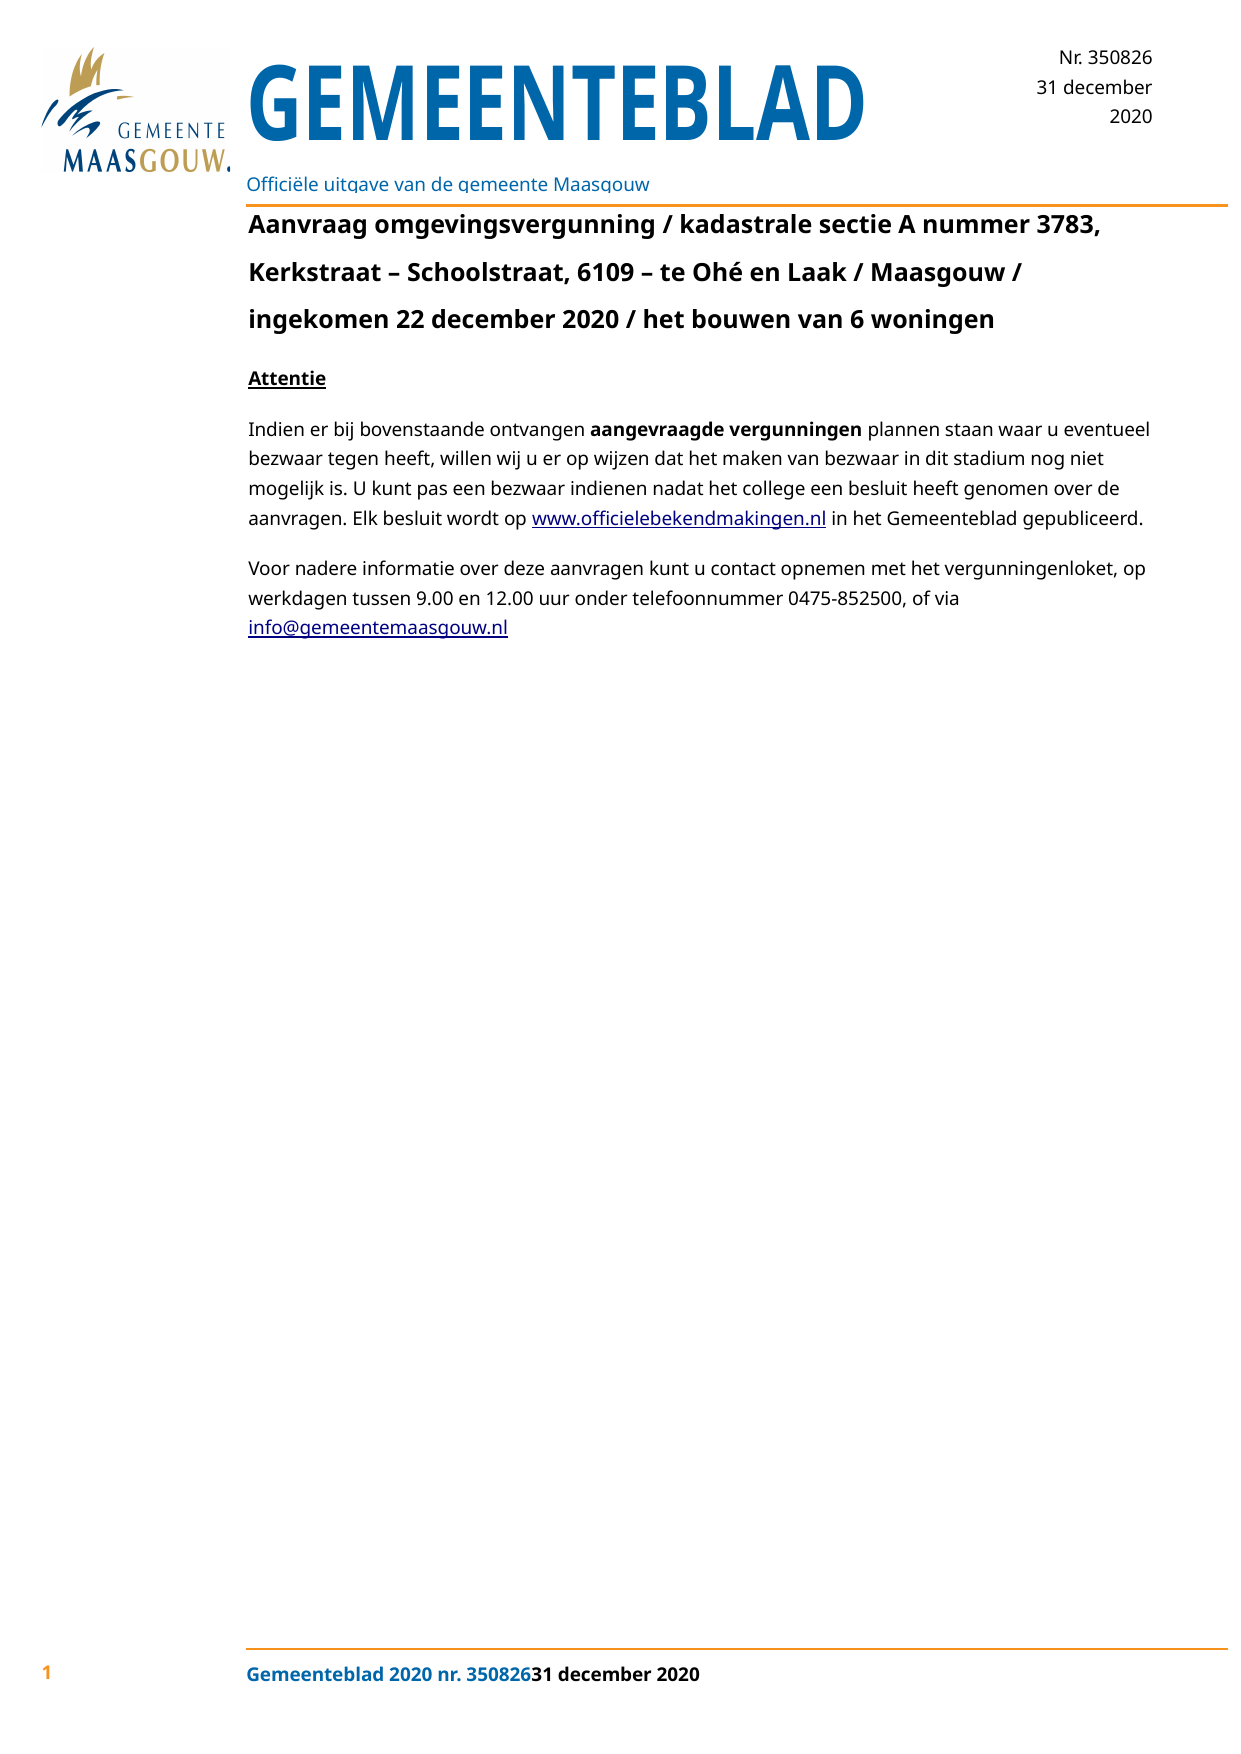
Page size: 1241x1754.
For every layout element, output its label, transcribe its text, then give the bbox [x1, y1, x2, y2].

text Aanvraag omgevingsvergunning / kadastrale sectie A nummer 3783, Kerkstraat – Schoolstraat, 6109 – te Ohé en Laak / Maasgouw / ingekomen 22 december 2020 / het bouwen van 6 woningen [248, 207, 1152, 336]
text Voor nadere informatie over deze aanvragen kunt u contact opnemen met het vergunningenloket, op werkdagen tussen 9.00 en 12.00 uur onder telefoonnummer 0475-852500, of via info@gemeentemaasgouw.nl [248, 555, 1152, 640]
picture [41, 47, 231, 172]
text Attentie [248, 366, 1152, 391]
text Indien er bij bovenstaande ontvangen aangevraagde vergunningen plannen staan waar u eventueel bezwaar tegen heeft, willen wij u er op wijzen dat het maken van bezwaar in dit stadium nog niet mogelijk is. U kunt pas een bezwaar indienen nadat het college een besluit heeft genomen over de aanvragen. Elk besluit wordt op www.officielebekendmakingen.nl in het Gemeenteblad gepubliceerd. [248, 416, 1152, 530]
